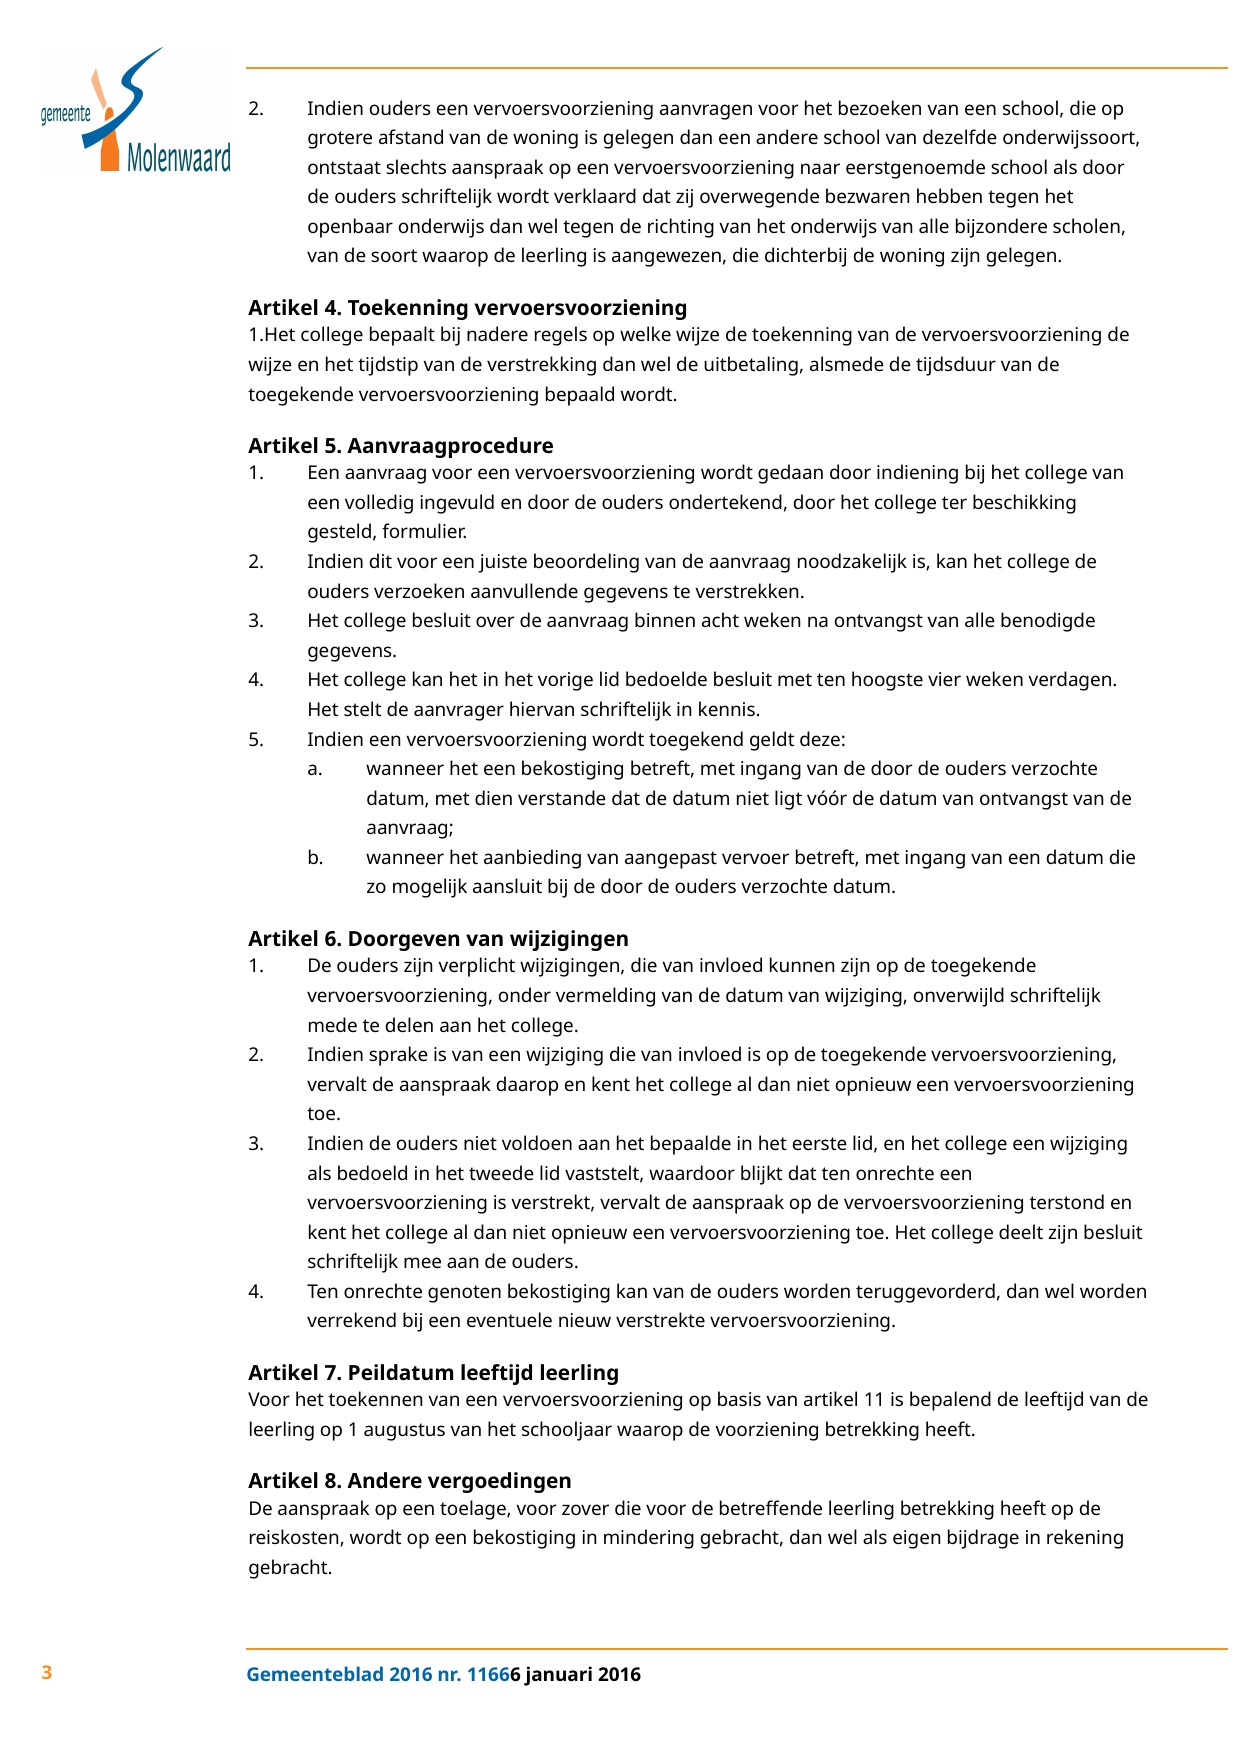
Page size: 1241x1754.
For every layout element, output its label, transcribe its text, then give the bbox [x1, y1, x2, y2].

list De ouders zijn verplicht wijzigingen, die van invloed kunnen zijn op de toegekende vervoersvoorziening, onder vermelding van de datum van wijziging, onverwijld schriftelijk mede te delen aan het college. [248, 953, 1152, 1037]
text Artikel 7. Peildatum leeftijd leerling [248, 1358, 1152, 1386]
text Artikel 4. Toekenning vervoersvoorziening [248, 293, 1152, 322]
list wanneer het een bekostiging betreft, met ingang van de door de ouders verzochte datum, met dien verstande dat de datum niet ligt vóór de datum van ontvangst van de aanvraag; [307, 755, 1152, 840]
list Het college kan het in het vorige lid bedoelde besluit met ten hoogste vier weken verdagen. Het stelt de aanvrager hiervan schriftelijk in kennis. [248, 667, 1152, 722]
list Een aanvraag voor een vervoersvoorziening wordt gedaan door indiening bij het college van een volledig ingevuld en door de ouders ondertekend, door het college ter beschikking gesteld, formulier. [248, 459, 1152, 544]
picture [41, 47, 231, 172]
list Indien ouders een vervoersvoorziening aanvragen voor het bezoeken van een school, die op grotere afstand van de woning is gelegen dan een andere school van dezelfde onderwijssoort, ontstaat slechts aanspraak op een vervoersvoorziening naar eerstgenoemde school als door de ouders schriftelijk wordt verklaard dat zij overwegende bezwaren hebben tegen het openbaar onderwijs dan wel tegen de richting van het onderwijs van alle bijzondere scholen, van de soort waarop de leerling is aangewezen, die dichterbij de woning zijn gelegen. [248, 95, 1152, 268]
list wanneer het aanbieding van aangepast vervoer betreft, met ingang van een datum die zo mogelijk aansluit bij de door de ouders verzochte datum. [307, 844, 1152, 899]
list Ten onrechte genoten bekostiging kan van de ouders worden teruggevorderd, dan wel worden verrekend bij een eventuele nieuw verstrekte vervoersvoorziening. [248, 1278, 1152, 1333]
text Artikel 6. Doorgeven van wijzigingen [248, 924, 1152, 953]
list Indien de ouders niet voldoen aan het bepaalde in het eerste lid, en het college een wijziging als bedoeld in het tweede lid vaststelt, waardoor blijkt dat ten onrechte een vervoersvoorziening is verstrekt, vervalt de aanspraak op de vervoersvoorziening terstond en kent het college al dan niet opnieuw een vervoersvoorziening toe. Het college deelt zijn besluit schriftelijk mee aan de ouders. [248, 1130, 1152, 1274]
list Het college besluit over de aanvraag binnen acht weken na ontvangst van alle benodigde gegevens. [248, 607, 1152, 663]
list Indien sprake is van een wijziging die van invloed is op de toegekende vervoersvoorziening, vervalt de aanspraak daarop en kent het college al dan niet opnieuw een vervoersvoorziening toe. [248, 1041, 1152, 1126]
list Indien een vervoersvoorziening wordt toegekend geldt deze: [248, 726, 1152, 752]
text Artikel 8. Andere vergoedingen [248, 1466, 1152, 1495]
text De aanspraak op een toelage, voor zover die voor de betreffende leerling betrekking heeft op de reiskosten, wordt op een bekostiging in mindering gebracht, dan wel als eigen bijdrage in rekening gebracht. [248, 1495, 1152, 1580]
list Indien dit voor een juiste beoordeling van de aanvraag noodzakelijk is, kan het college de ouders verzoeken aanvullende gegevens te verstrekken. [248, 548, 1152, 604]
text Artikel 5. Aanvraagprocedure [248, 431, 1152, 459]
text Voor het toekennen van een vervoersvoorziening op basis van artikel 11 is bepalend de leeftijd van de leerling op 1 augustus van het schooljaar waarop de voorziening betrekking heeft. [248, 1386, 1152, 1442]
text 1.Het college bepaalt bij nadere regels op welke wijze de toekenning van de vervoersvoorziening de wijze en het tijdstip van de verstrekking dan wel de uitbetaling, alsmede de tijdsduur van de toegekende vervoersvoorziening bepaald wordt. [248, 322, 1152, 406]
